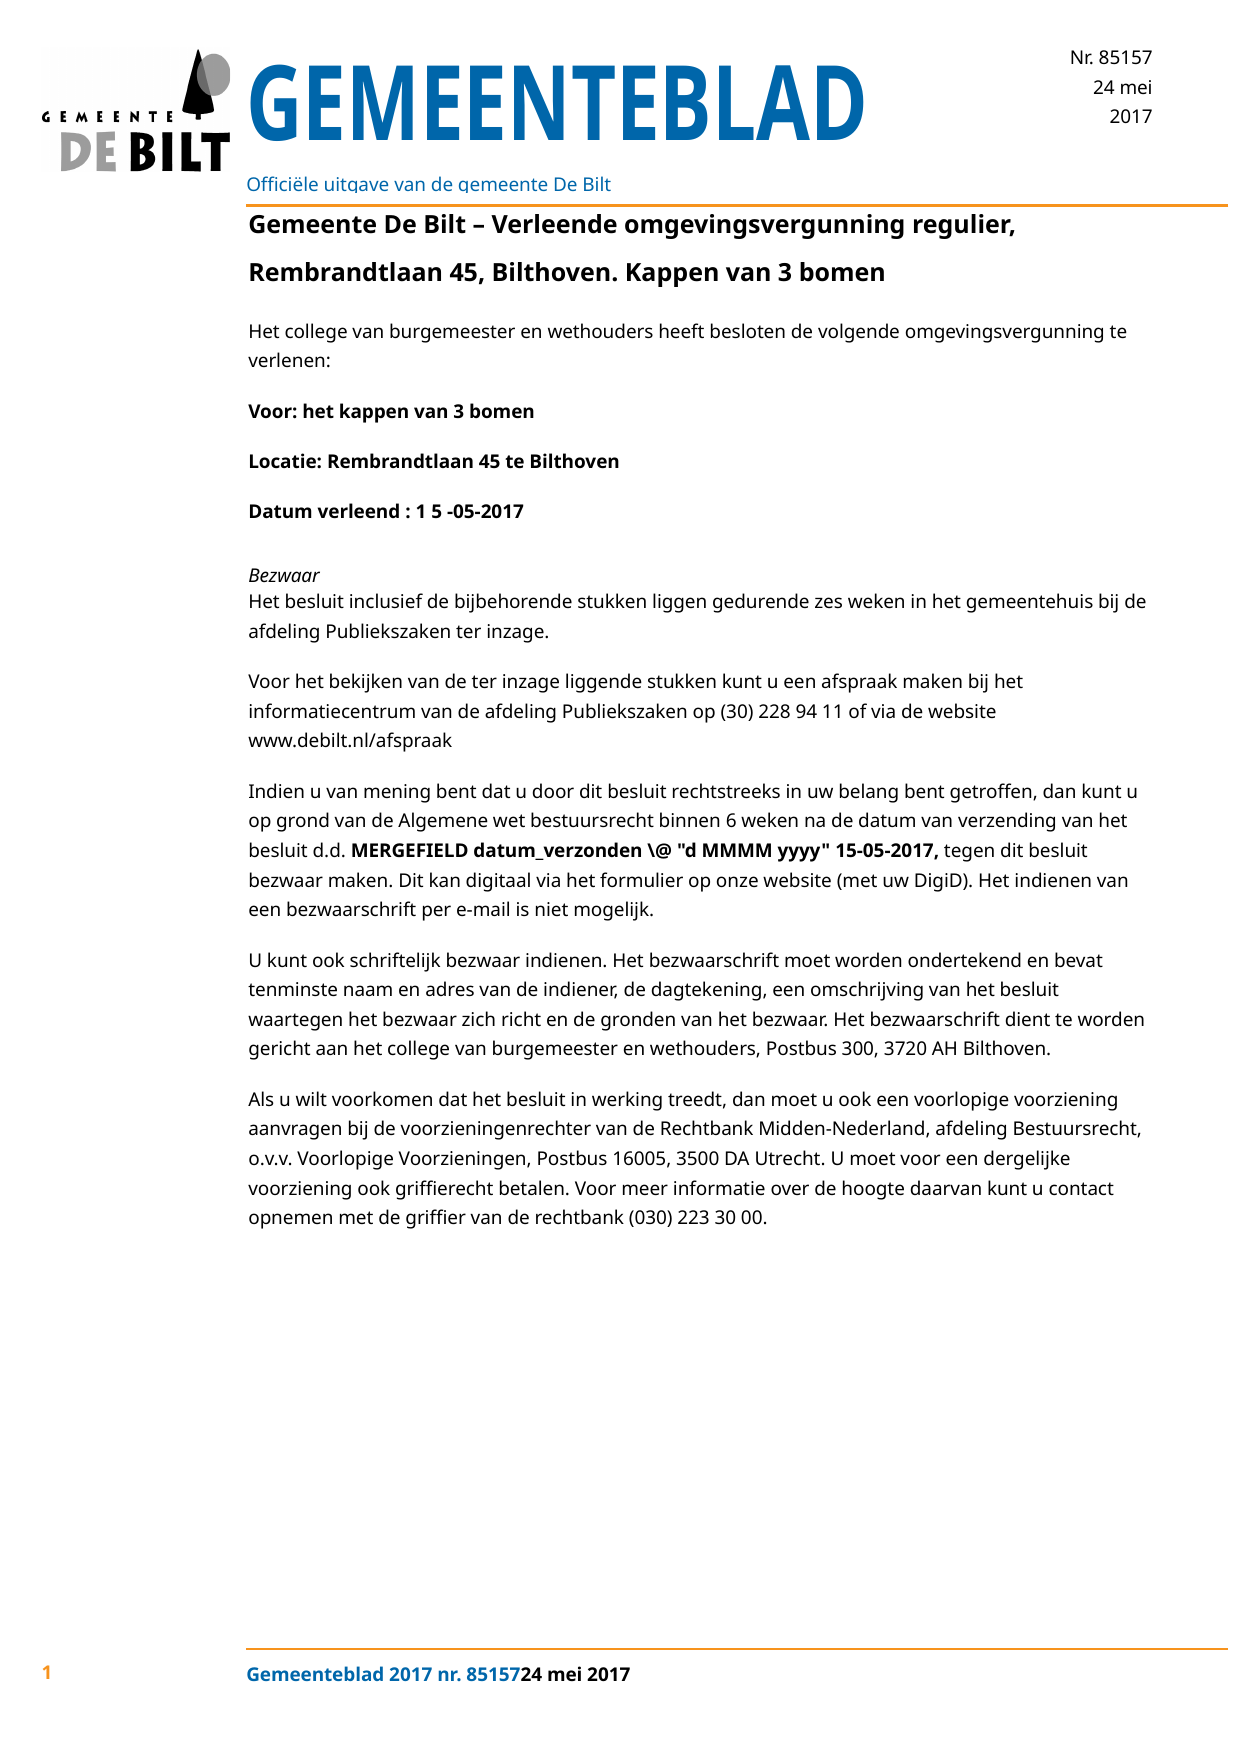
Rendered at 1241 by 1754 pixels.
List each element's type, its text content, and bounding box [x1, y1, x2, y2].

picture [41, 47, 231, 172]
text Voor: het kappen van 3 bomen [248, 398, 1152, 424]
text Locatie: Rembrandtlaan 45 te Bilthoven [248, 448, 1152, 474]
text Datum verleend : 1 5 -05-2017 [248, 499, 1152, 524]
text Het college van burgemeester en wethouders heeft besloten de volgende omgevingsvergunning te verlenen: [248, 318, 1152, 373]
text Gemeente De Bilt – Verleende omgevingsvergunning regulier, Rembrandtlaan 45, Bilthoven. Kappen van 3 bomen [248, 207, 1152, 288]
text Voor het bekijken van de ter inzage liggende stukken kunt u een afspraak maken bij het informatiecentrum van de afdeling Publiekszaken op (30) 228 94 11 of via de website www.debilt.nl/afspraak [248, 668, 1152, 753]
text U kunt ook schriftelijk bezwaar indienen. Het bezwaarschrift moet worden ondertekend en bevat tenminste naam en adres van de indiener, de dagtekening, een omschrijving van het besluit waartegen het bezwaar zich richt en de gronden van het bezwaar. Het bezwaarschrift dient te worden gericht aan het college van burgemeester en wethouders, Postbus 300, 3720 AH Bilthoven. [248, 947, 1152, 1061]
text Als u wilt voorkomen dat het besluit in werking treedt, dan moet u ook een voorlopige voorziening aanvragen bij de voorzieningenrechter van de Rechtbank Midden-Nederland, afdeling Bestuursrecht, o.v.v. Voorlopige Voorzieningen, Postbus 16005, 3500 DA Utrecht. U moet voor een dergelijke voorziening ook griffierecht betalen. Voor meer informatie over de hoogte daarvan kunt u contact opnemen met de griffier van de rechtbank (030) 223 30 00. [248, 1086, 1152, 1230]
text Bezwaar [248, 563, 1152, 588]
text Indien u van mening bent dat u door dit besluit rechtstreeks in uw belang bent getroffen, dan kunt u op grond van de Algemene wet bestuursrecht binnen 6 weken na de datum van verzending van het besluit d.d. MERGEFIELD datum_verzonden \@ "d MMMM yyyy" 15-05-2017, tegen dit besluit bezwaar maken. Dit kan digitaal via het formulier op onze website (met uw DigiD). Het indienen van een bezwaarschrift per e-mail is niet mogelijk. [248, 778, 1152, 922]
text Het besluit inclusief de bijbehorende stukken liggen gedurende zes weken in het gemeentehuis bij de afdeling Publiekszaken ter inzage. [248, 588, 1152, 644]
